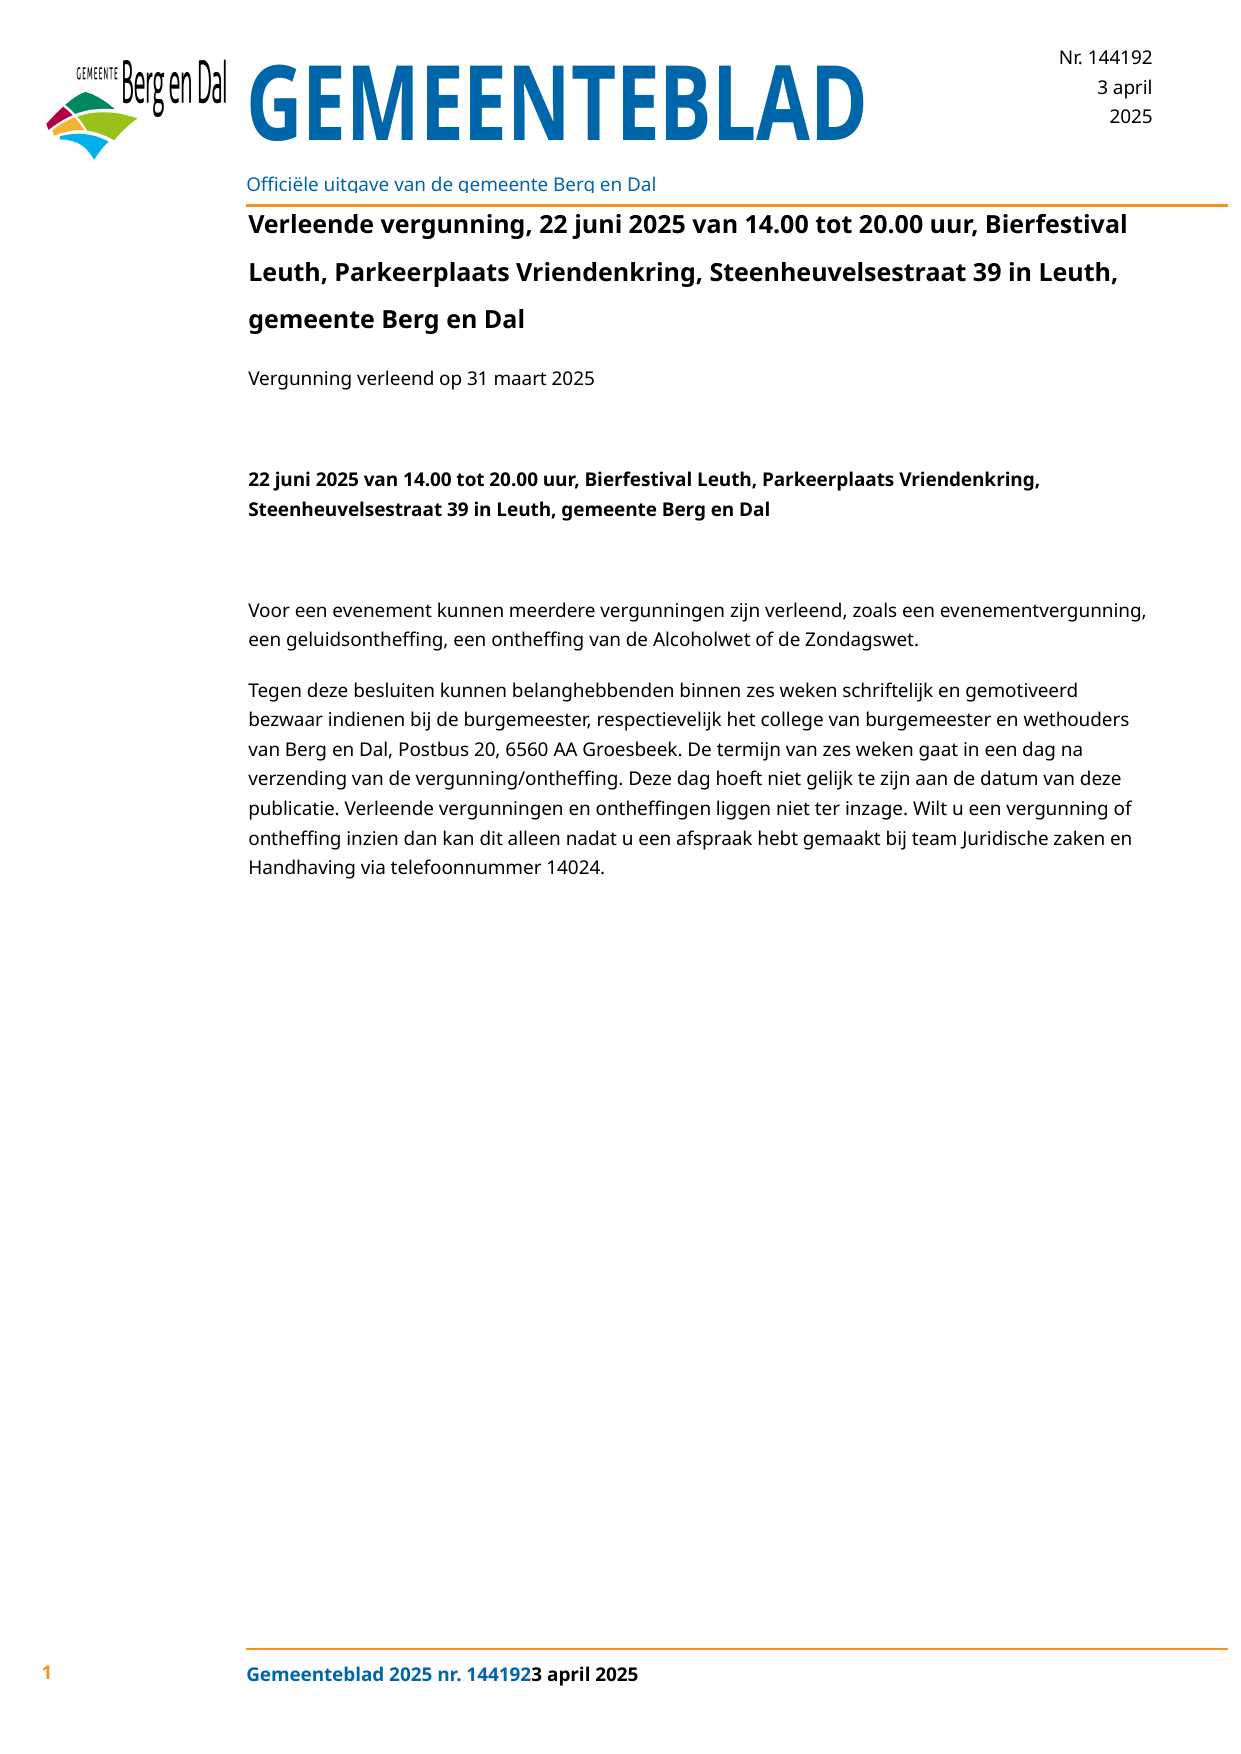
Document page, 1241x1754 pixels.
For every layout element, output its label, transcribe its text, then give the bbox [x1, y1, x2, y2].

text Vergunning verleend op 31 maart 2025 [248, 366, 1152, 391]
text Voor een evenement kunnen meerdere vergunningen zijn verleend, zoals een evenementvergunning, een geluidsontheffing, een ontheffing van de Alcoholwet of de Zondagswet. [248, 597, 1152, 652]
text Tegen deze besluiten kunnen belanghebbenden binnen zes weken schriftelijk en gemotiveerd bezwaar indienen bij de burgemeester, respectievelijk het college van burgemeester en wethouders van Berg en Dal, Postbus 20, 6560 AA Groesbeek. De termijn van zes weken gaat in een dag na verzending van de vergunning/ontheffing. Deze dag hoeft niet gelijk te zijn aan de datum van deze publicatie. Verleende vergunningen en ontheffingen liggen niet ter inzage. Wilt u een vergunning of ontheffing inzien dan kan dit alleen nadat u een afspraak hebt gemaakt bij team Juridische zaken en Handhaving via telefoonnummer 14024. [248, 677, 1152, 880]
text 22 juni 2025 van 14.00 tot 20.00 uur, Bierfestival Leuth, Parkeerplaats Vriendenkring, Steenheuvelsestraat 39 in Leuth, gemeente Berg en Dal [248, 466, 1152, 522]
text Verleende vergunning, 22 juni 2025 van 14.00 tot 20.00 uur, Bierfestival Leuth, Parkeerplaats Vriendenkring, Steenheuvelsestraat 39 in Leuth, gemeente Berg en Dal [248, 207, 1152, 336]
picture [41, 47, 231, 172]
